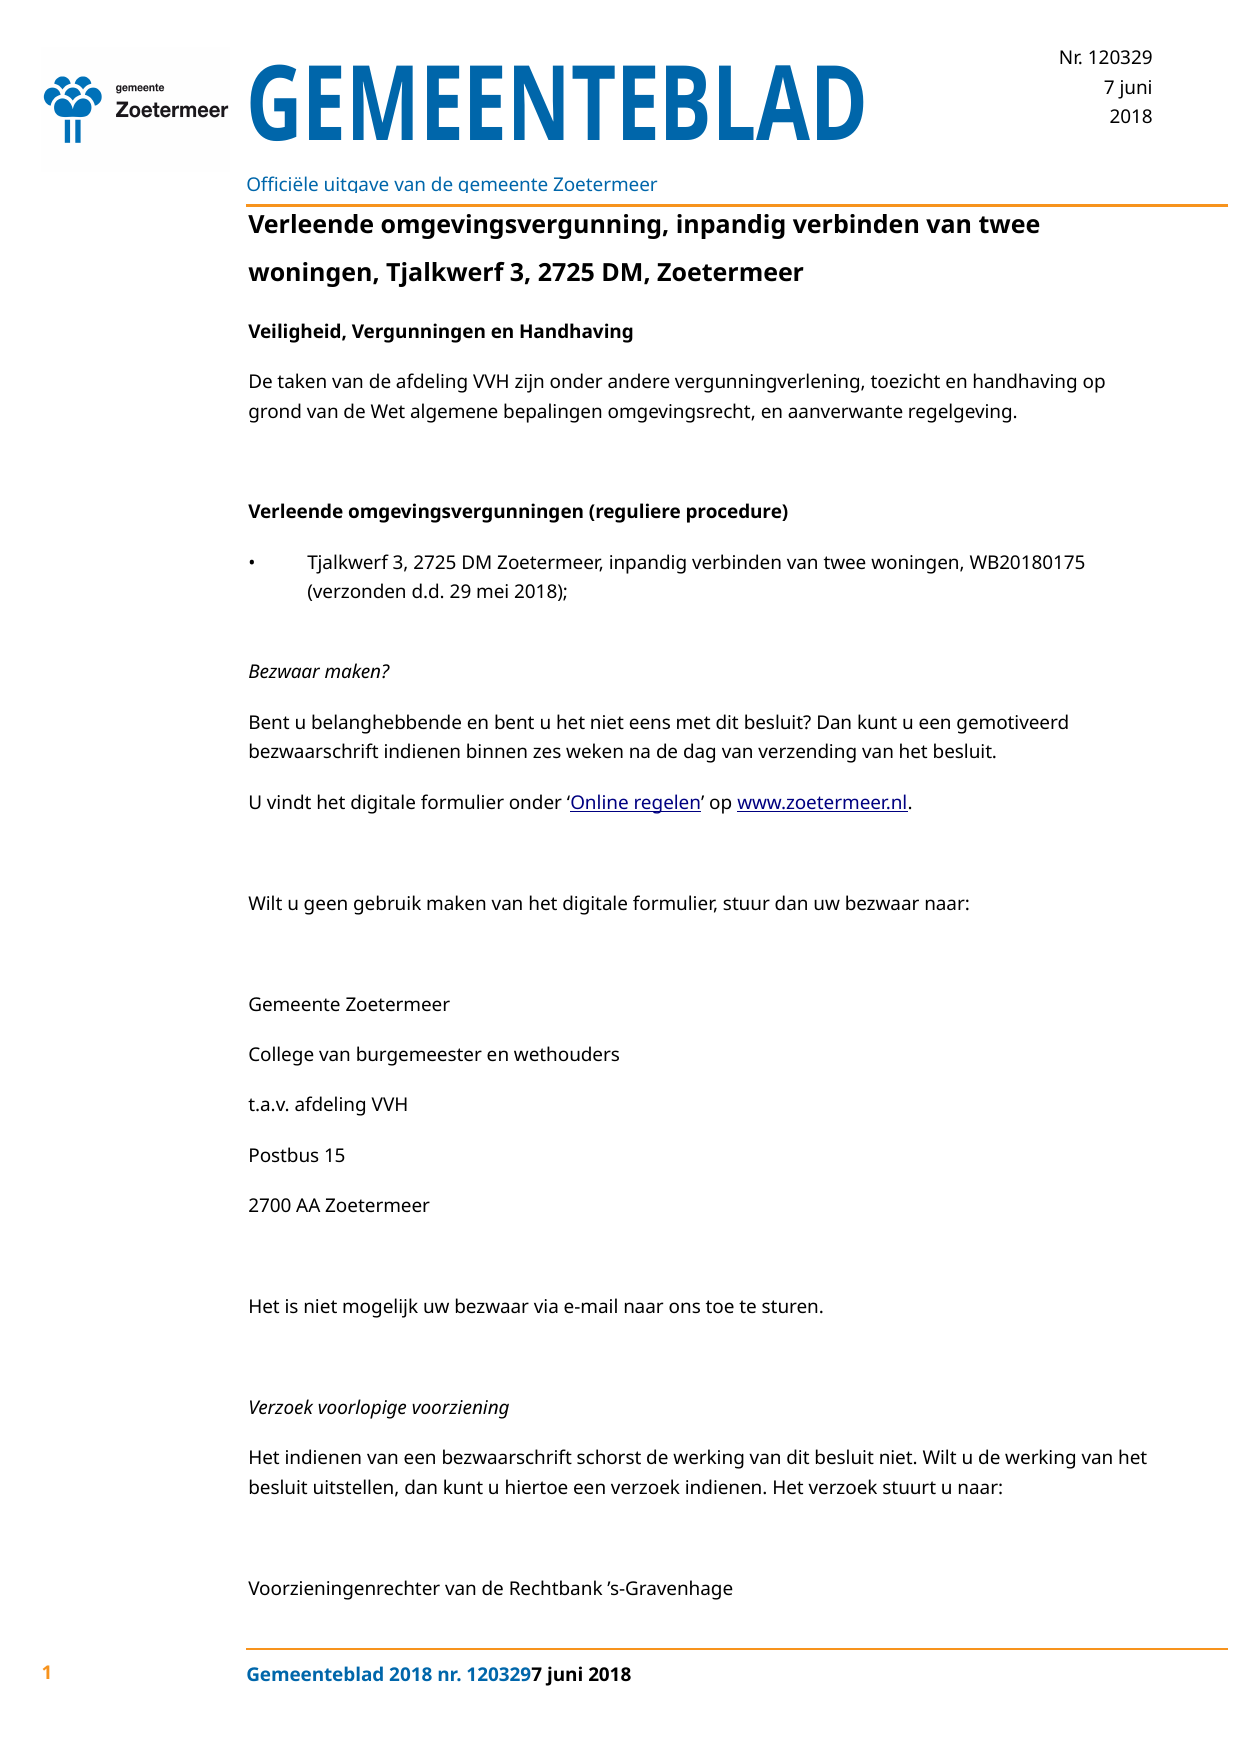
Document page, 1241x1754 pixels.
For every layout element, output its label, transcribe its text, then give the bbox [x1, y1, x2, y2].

text U vindt het digitale formulier onder ‘Online regelen’ op www.zoetermeer.nl. [248, 789, 1152, 815]
text Het indienen van een bezwaarschrift schorst de werking van dit besluit niet. Wilt u de werking van het besluit uitstellen, dan kunt u hiertoe een verzoek indienen. Het verzoek stuurt u naar: [248, 1444, 1152, 1500]
text Verleende omgevingsvergunning, inpandig verbinden van twee woningen, Tjalkwerf 3, 2725 DM, Zoetermeer [248, 207, 1152, 288]
text Bezwaar maken? [248, 659, 1152, 684]
text College van burgemeester en wethouders [248, 1041, 1152, 1067]
text Postbus 15 [248, 1142, 1152, 1168]
picture [41, 47, 231, 172]
text Verleende omgevingsvergunningen (reguliere procedure) [248, 499, 1152, 524]
text Veiligheid, Vergunningen en Handhaving [248, 318, 1152, 344]
text Wilt u geen gebruik maken van het digitale formulier, stuur dan uw bezwaar naar: [248, 890, 1152, 916]
text Verzoek voorlopige voorziening [248, 1394, 1152, 1420]
list Tjalkwerf 3, 2725 DM Zoetermeer, inpandig verbinden van twee woningen, WB20180175 (verzonden d.d. 29 mei 2018); [248, 549, 1152, 604]
text De taken van de afdeling VVH zijn onder andere vergunningverlening, toezicht en handhaving op grond van de Wet algemene bepalingen omgevingsrecht, en aanverwante regelgeving. [248, 368, 1152, 424]
text Gemeente Zoetermeer [248, 991, 1152, 1017]
text Het is niet mogelijk uw bezwaar via e-mail naar ons toe te sturen. [248, 1293, 1152, 1319]
text t.a.v. afdeling VVH [248, 1092, 1152, 1117]
text Voorzieningenrechter van de Rechtbank ’s-Gravenhage [248, 1575, 1152, 1601]
text Bent u belanghebbende en bent u het niet eens met dit besluit? Dan kunt u een gemotiveerd bezwaarschrift indienen binnen zes weken na de dag van verzending van het besluit. [248, 709, 1152, 764]
text 2700 AA Zoetermeer [248, 1192, 1152, 1218]
